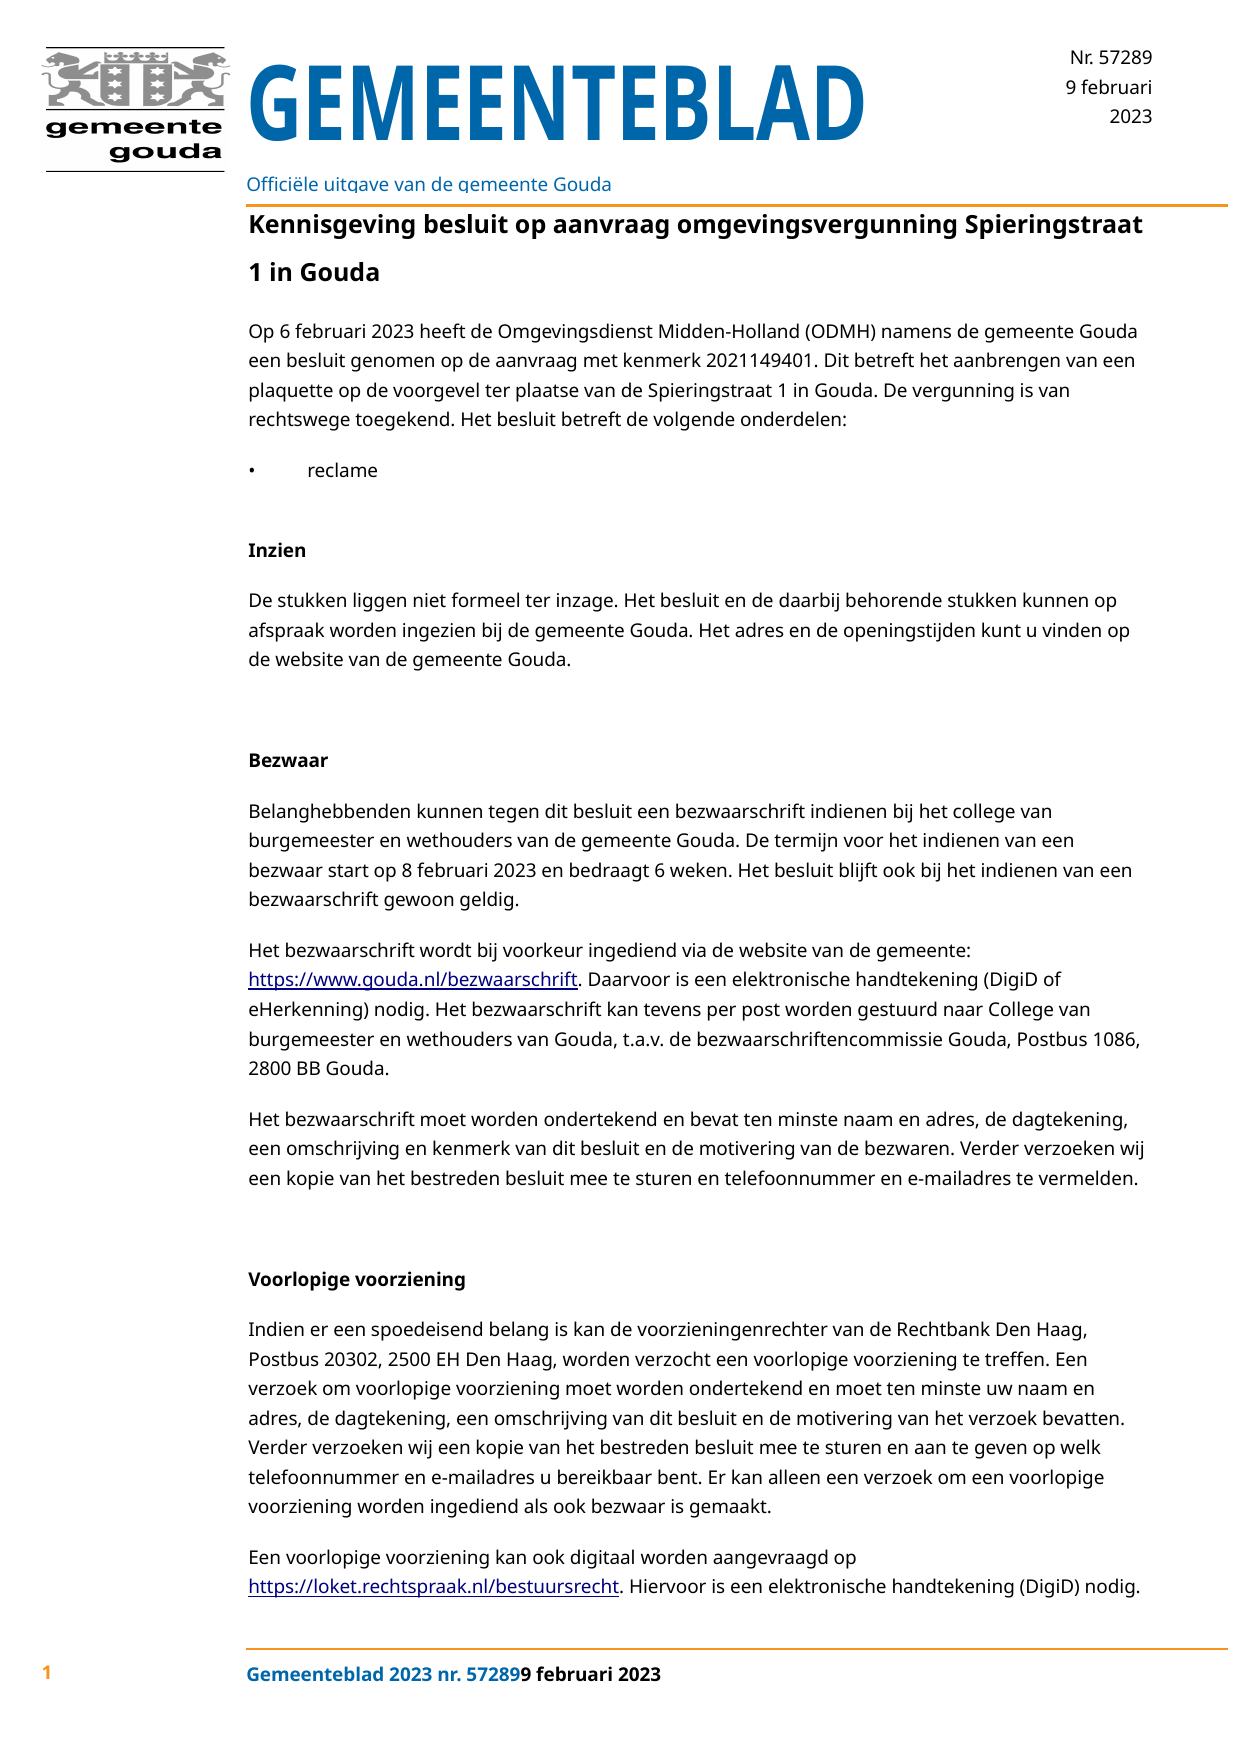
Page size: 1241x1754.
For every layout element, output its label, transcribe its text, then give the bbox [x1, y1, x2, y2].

text Een voorlopige voorziening kan ook digitaal worden aangevraagd op https://loket.rechtspraak.nl/bestuursrecht. Hiervoor is een elektronische handtekening (DigiD) nodig. [248, 1544, 1152, 1599]
picture [41, 47, 231, 172]
text Kennisgeving besluit op aanvraag omgevingsvergunning Spieringstraat 1 in Gouda [248, 207, 1152, 288]
text Het bezwaarschrift moet worden ondertekend en bevat ten minste naam en adres, de dagtekening, een omschrijving en kenmerk van dit besluit en de motivering van de bezwaren. Verder verzoeken wij een kopie van het bestreden besluit mee te sturen en telefoonnummer en e-mailadres te vermelden. [248, 1106, 1152, 1191]
text De stukken liggen niet formeel ter inzage. Het besluit en de daarbij behorende stukken kunnen op afspraak worden ingezien bij de gemeente Gouda. Het adres en de openingstijden kunt u vinden op de website van de gemeente Gouda. [248, 587, 1152, 672]
list reclame [248, 457, 1152, 483]
text Indien er een spoedeisend belang is kan de voorzieningenrechter van de Rechtbank Den Haag, Postbus 20302, 2500 EH Den Haag, worden verzocht een voorlopige voorziening te treffen. Een verzoek om voorlopige voorziening moet worden ondertekend en moet ten minste uw naam en adres, de dagtekening, een omschrijving van dit besluit en de motivering van het verzoek bevatten. Verder verzoeken wij een kopie van het bestreden besluit mee te sturen en aan te geven op welk telefoonnummer en e-mailadres u bereikbaar bent. Er kan alleen een verzoek om een voorlopige voorziening worden ingediend als ook bezwaar is gemaakt. [248, 1316, 1152, 1519]
text Het bezwaarschrift wordt bij voorkeur ingediend via de website van de gemeente: https://www.gouda.nl/bezwaarschrift. Daarvoor is een elektronische handtekening (DigiD of eHerkenning) nodig. Het bezwaarschrift kan tevens per post worden gestuurd naar College van burgemeester en wethouders van Gouda, t.a.v. de bezwaarschriftencommissie Gouda, Postbus 1086, 2800 BB Gouda. [248, 937, 1152, 1081]
text Op 6 februari 2023 heeft de Omgevingsdienst Midden-Holland (ODMH) namens de gemeente Gouda een besluit genomen op de aanvraag met kenmerk 2021149401. Dit betreft het aanbrengen van een plaquette op de voorgevel ter plaatse van de Spieringstraat 1 in Gouda. De vergunning is van rechtswege toegekend. Het besluit betreft de volgende onderdelen: [248, 318, 1152, 432]
text Bezwaar [248, 747, 1152, 773]
text Inzien [248, 537, 1152, 563]
text Voorlopige voorziening [248, 1266, 1152, 1292]
text Belanghebbenden kunnen tegen dit besluit een bezwaarschrift indienen bij het college van burgemeester en wethouders van de gemeente Gouda. De termijn voor het indienen van een bezwaar start op 8 februari 2023 en bedraagt 6 weken. Het besluit blijft ook bij het indienen van een bezwaarschrift gewoon geldig. [248, 798, 1152, 912]
